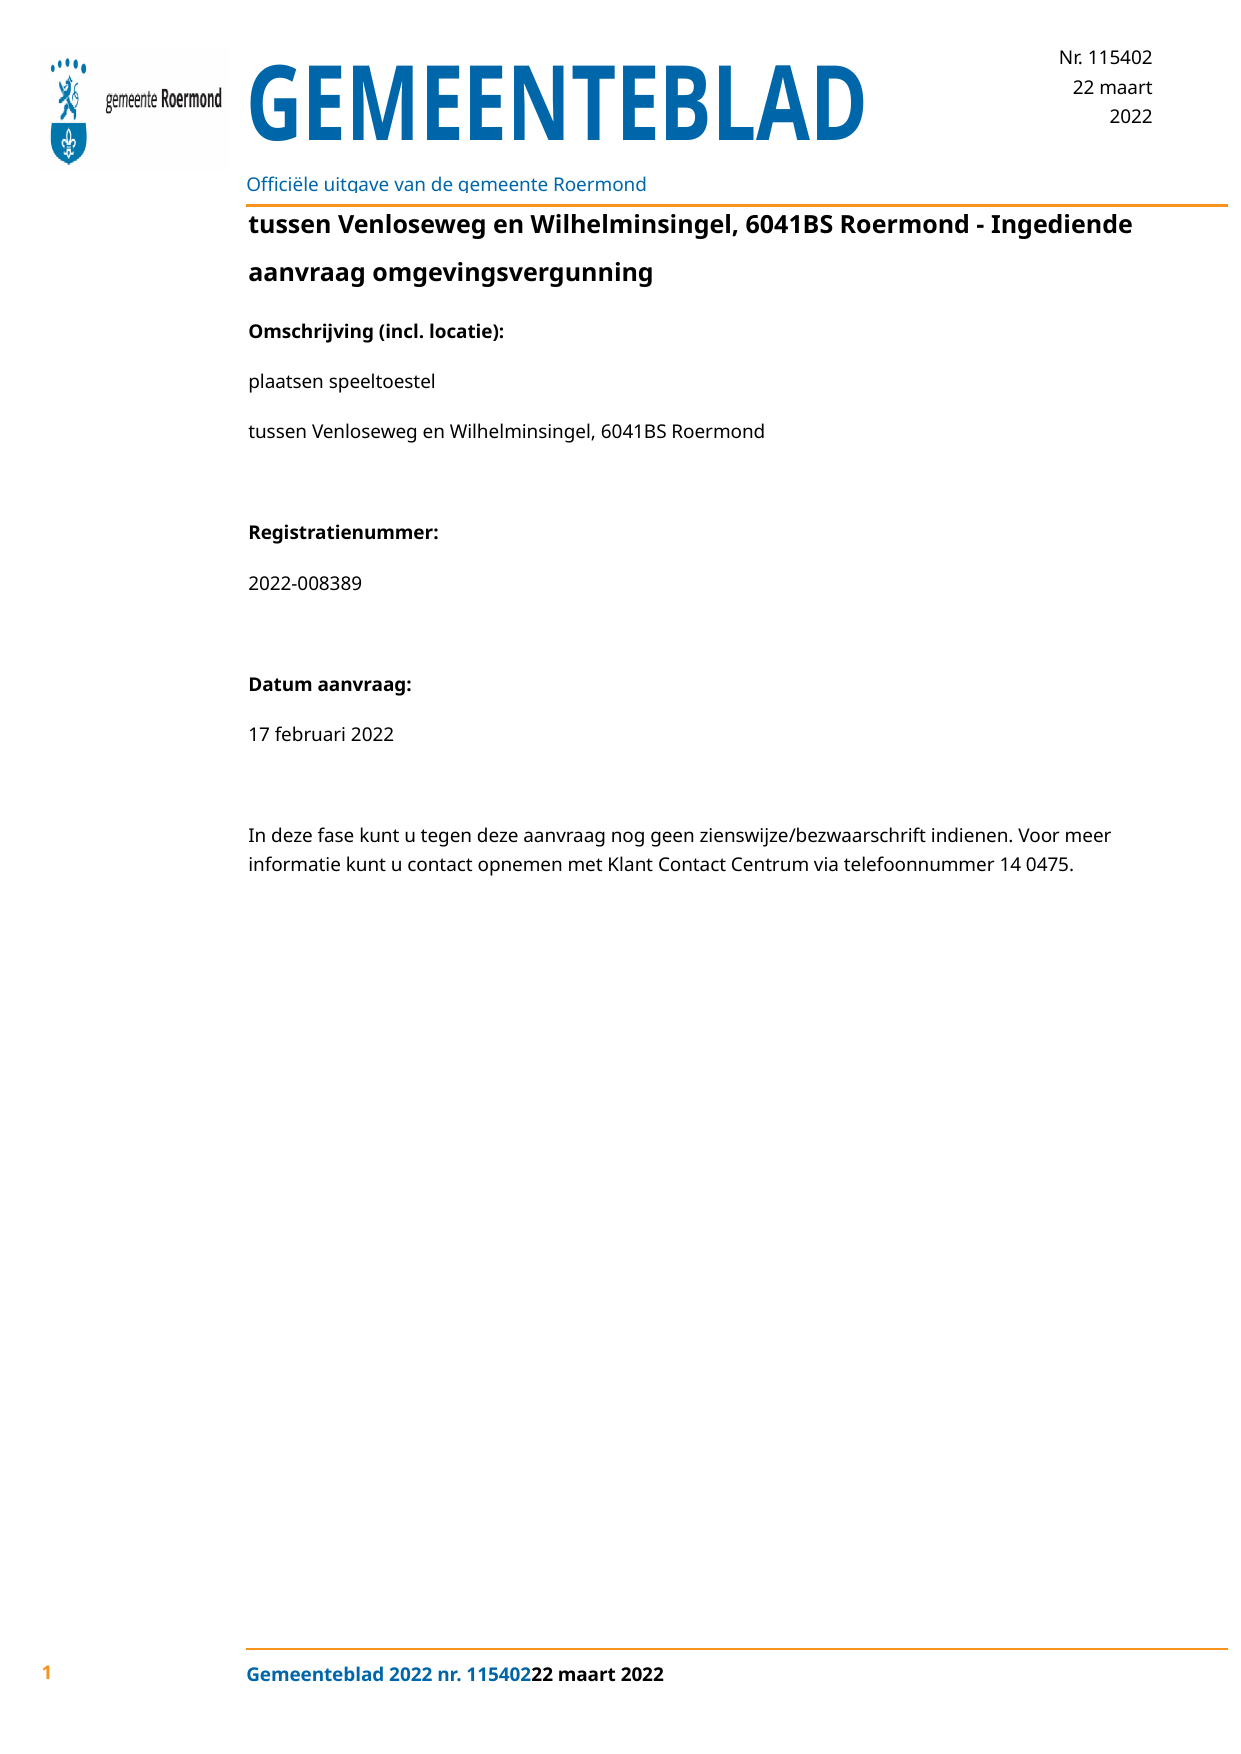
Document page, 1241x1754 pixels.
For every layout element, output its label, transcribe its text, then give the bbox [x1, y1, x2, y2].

text Registratienummer: [248, 519, 1152, 545]
text tussen Venloseweg en Wilhelminsingel, 6041BS Roermond - Ingediende aanvraag omgevingsvergunning [248, 207, 1152, 288]
text 2022-008389 [248, 570, 1152, 596]
picture [41, 47, 231, 172]
text tussen Venloseweg en Wilhelminsingel, 6041BS Roermond [248, 419, 1152, 444]
text Datum aanvraag: [248, 671, 1152, 697]
text In deze fase kunt u tegen deze aanvraag nog geen zienswijze/bezwaarschrift indienen. Voor meer informatie kunt u contact opnemen met Klant Contact Centrum via telefoonnummer 14 0475. [248, 822, 1152, 877]
text 17 februari 2022 [248, 721, 1152, 747]
text plaatsen speeltoestel [248, 368, 1152, 394]
text Omschrijving (incl. locatie): [248, 318, 1152, 344]
